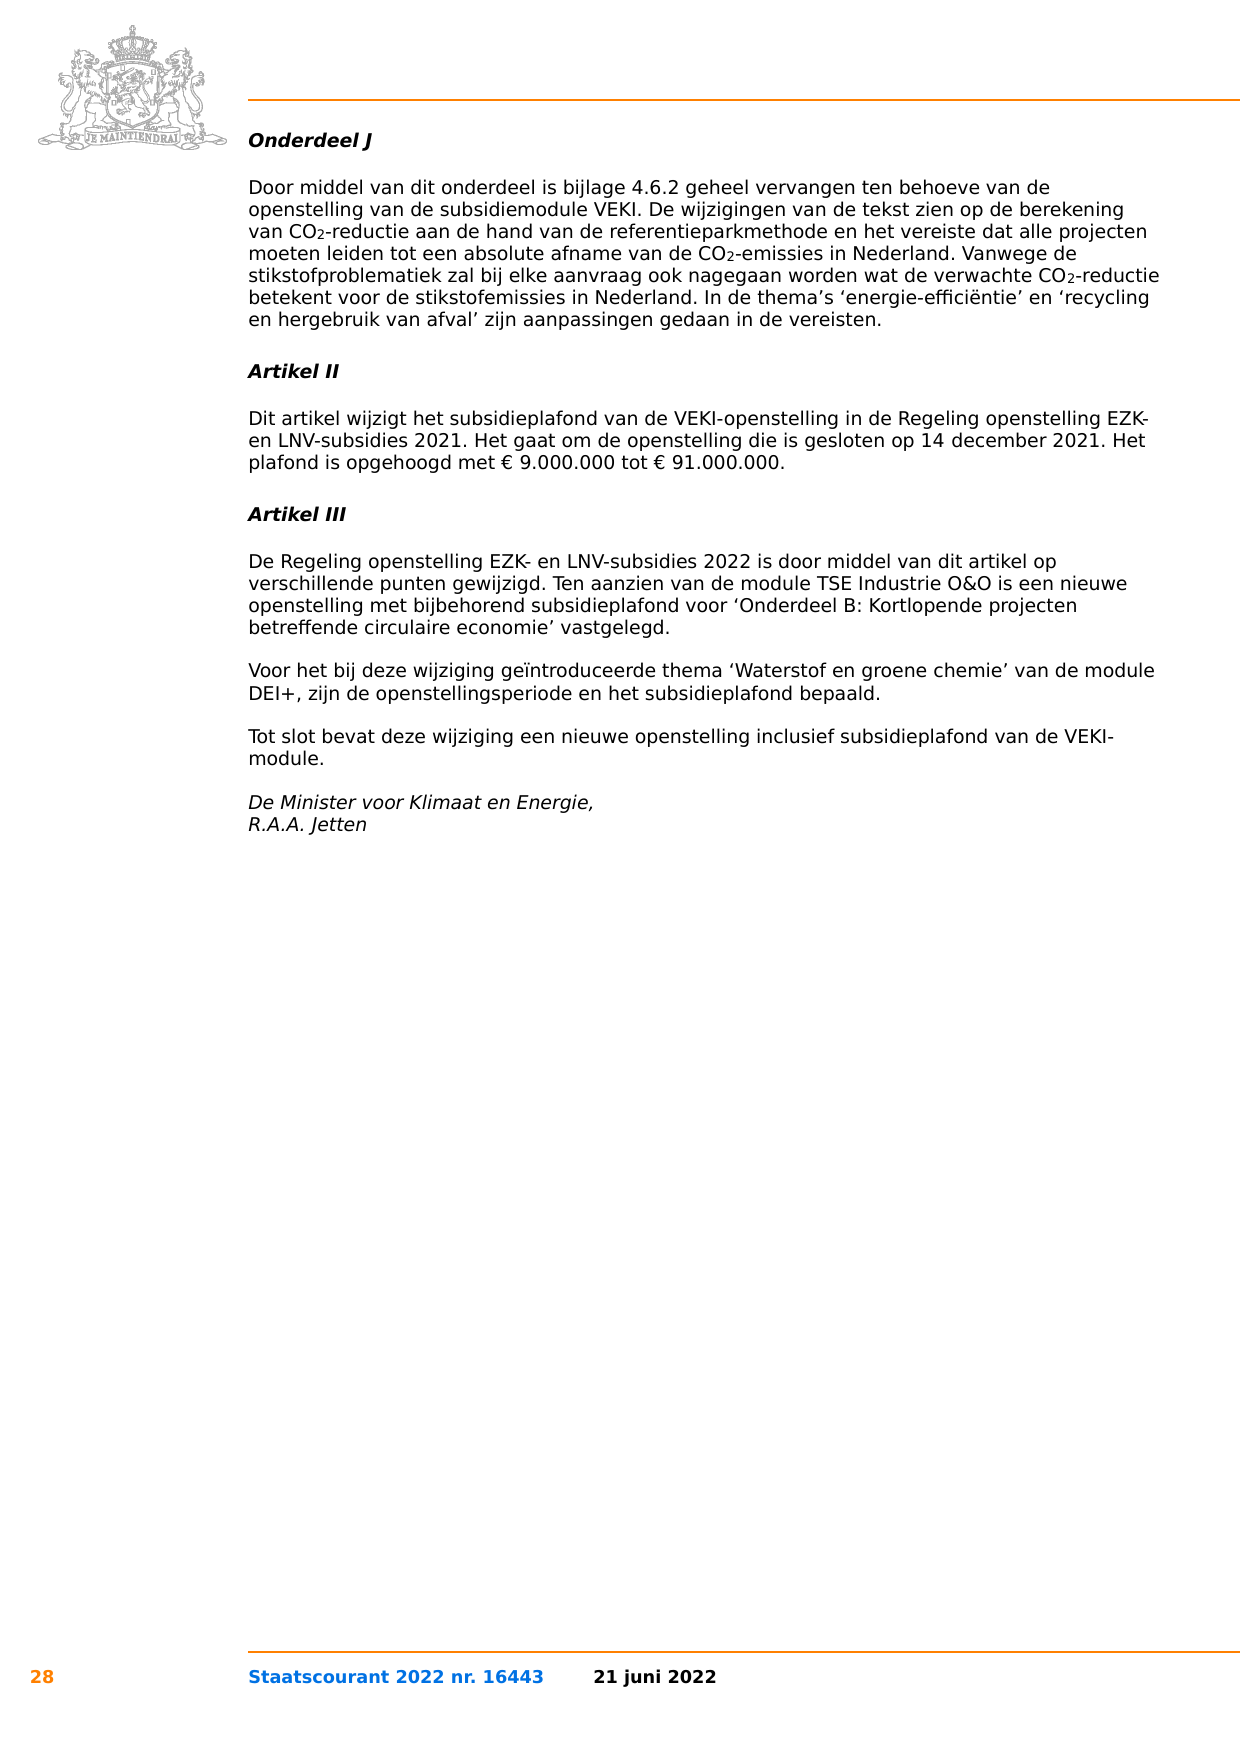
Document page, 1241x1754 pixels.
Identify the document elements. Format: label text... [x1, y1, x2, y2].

text De Regeling openstelling EZK- en LNV-subsidies 2022 is door middel van dit artikel op verschillende punten gewijzigd. Ten aanzien van de module TSE Industrie O&O is een nieuwe openstelling met bijbehorend subsidieplafond voor ‘Onderdeel B: Kortlopende projecten betreffende circulaire economie’ vastgelegd. [248, 551, 1163, 638]
text Dit artikel wijzigt het subsidieplafond van de VEKI-openstelling in de Regeling openstelling EZK- en LNV-subsidies 2021. Het gaat om de openstelling die is gesloten op 14 december 2021. Het plafond is opgehoogd met € 9.000.000 tot € 91.000.000. [248, 408, 1163, 474]
text Tot slot bevat deze wijziging een nieuwe openstelling inclusief subsidieplafond van de VEKI-module. [248, 726, 1163, 770]
subtitle Artikel III [248, 504, 1163, 526]
text Door middel van dit onderdeel is bijlage 4.6.2 geheel vervangen ten behoeve van de openstelling van de subsidiemodule VEKI. De wijzigingen van de tekst zien op de berekening van CO2-reductie aan de hand van de referentieparkmethode en het vereiste dat alle projecten moeten leiden tot een absolute afname van de CO2-emissies in Nederland. Vanwege de stikstofproblematiek zal bij elke aanvraag ook nagegaan worden wat de verwachte CO2-reductie betekent voor de stikstofemissies in Nederland. In de thema’s ‘energie-efficiëntie’ en ‘recycling en hergebruik van afval’ zijn aanpassingen gedaan in de vereisten. [248, 177, 1163, 331]
text Voor het bij deze wijziging geïntroduceerde thema ‘Waterstof en groene chemie’ van de module DEI+, zijn de openstellingsperiode en het subsidieplafond bepaald. [248, 660, 1163, 704]
text De Minister voor Klimaat en Energie, R.A.A. Jetten [248, 792, 1163, 836]
subtitle Artikel II [248, 361, 1163, 383]
subtitle Onderdeel J [248, 130, 1163, 152]
picture [38, 25, 227, 150]
